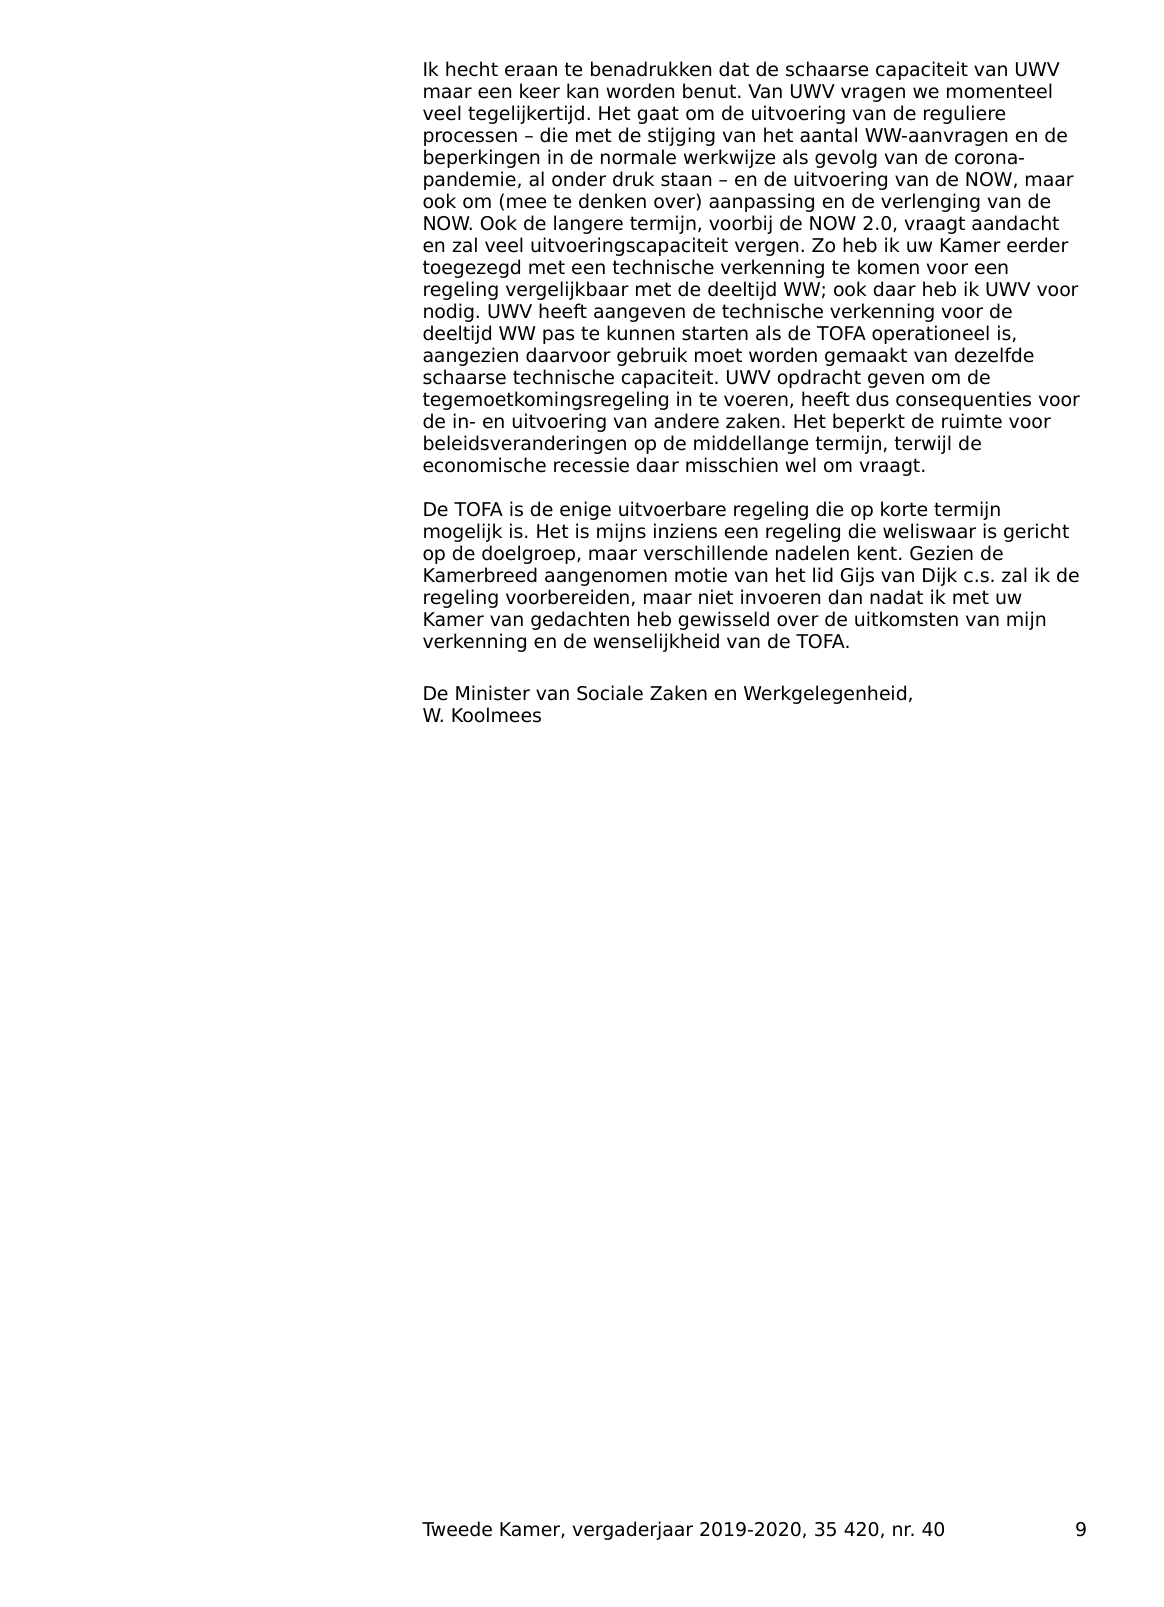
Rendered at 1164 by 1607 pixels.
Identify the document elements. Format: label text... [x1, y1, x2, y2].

text Ik hecht eraan te benadrukken dat de schaarse capaciteit van UWV maar een keer kan worden benut. Van UWV vragen we momenteel veel tegelijkertijd. Het gaat om de uitvoering van de reguliere processen – die met de stijging van het aantal WW-aanvragen en de beperkingen in de normale werkwijze als gevolg van de corona-pandemie, al onder druk staan – en de uitvoering van de NOW, maar ook om (mee te denken over) aanpassing en de verlenging van de NOW. Ook de langere termijn, voorbij de NOW 2.0, vraagt aandacht en zal veel uitvoeringscapaciteit vergen. Zo heb ik uw Kamer eerder toegezegd met een technische verkenning te komen voor een regeling vergelijkbaar met de deeltijd WW; ook daar heb ik UWV voor nodig. UWV heeft aangeven de technische verkenning voor de deeltijd WW pas te kunnen starten als de TOFA operationeel is, aangezien daarvoor gebruik moet worden gemaakt van dezelfde schaarse technische capaciteit. UWV opdracht geven om de tegemoetkomingsregeling in te voeren, heeft dus consequenties voor de in- en uitvoering van andere zaken. Het beperkt de ruimte voor beleidsveranderingen op de middellange termijn, terwijl de economische recessie daar misschien wel om vraagt. [422, 59, 1087, 477]
text De TOFA is de enige uitvoerbare regeling die op korte termijn mogelijk is. Het is mijns inziens een regeling die weliswaar is gericht op de doelgroep, maar verschillende nadelen kent. Gezien de Kamerbreed aangenomen motie van het lid Gijs van Dijk c.s. zal ik de regeling voorbereiden, maar niet invoeren dan nadat ik met uw Kamer van gedachten heb gewisseld over de uitkomsten van mijn verkenning en de wenselijkheid van de TOFA. [422, 499, 1087, 653]
text De Minister van Sociale Zaken en Werkgelegenheid, W. Koolmees [422, 683, 1087, 727]
